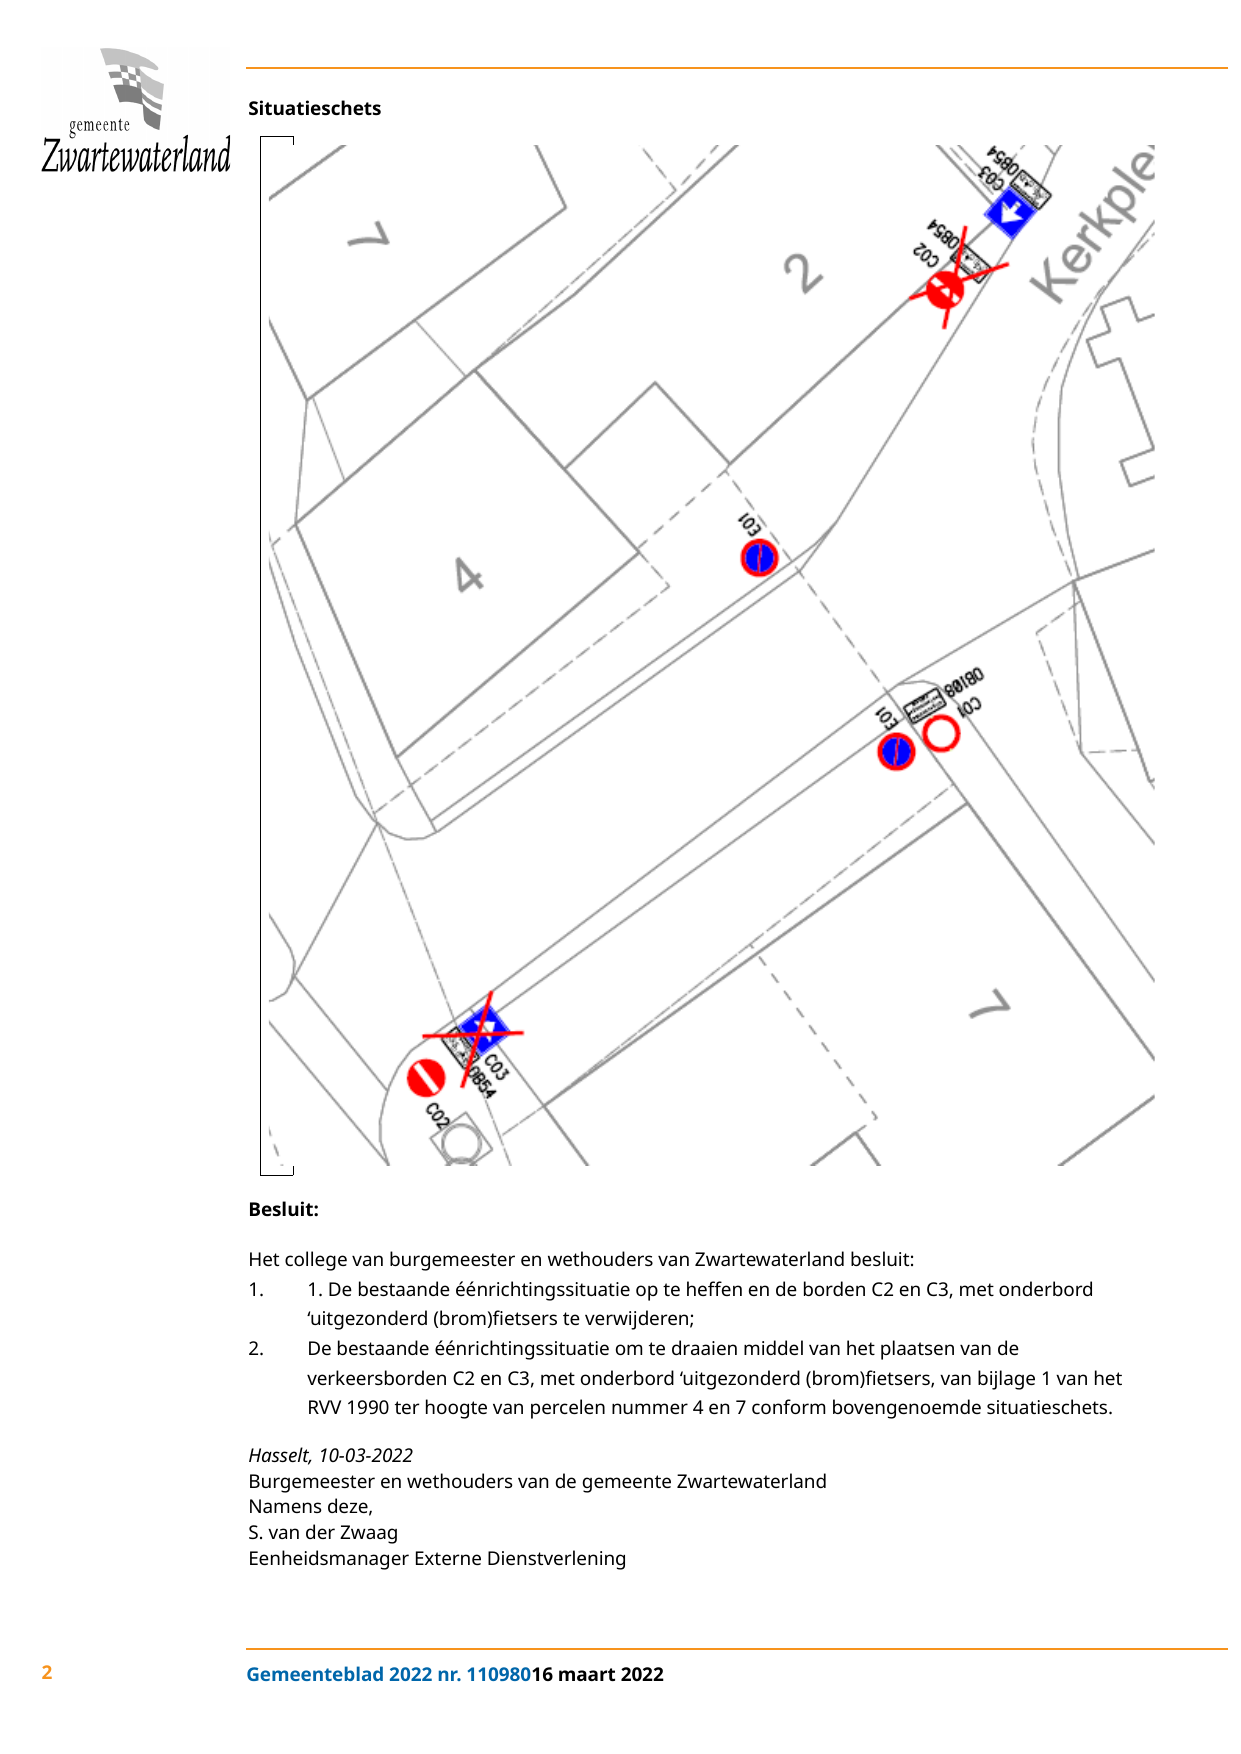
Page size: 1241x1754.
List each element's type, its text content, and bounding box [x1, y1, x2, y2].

picture [41, 47, 231, 172]
text Het college van burgemeester en wethouders van Zwartewaterland besluit: [248, 1246, 1152, 1272]
list De bestaande éénrichtingssituatie om te draaien middel van het plaatsen van de verkeersborden C2 en C3, met onderbord ‘uitgezonderd (brom)fietsers, van bijlage 1 van het RVV 1990 ter hoogte van percelen nummer 4 en 7 conform bovengenoemde situatieschets. [248, 1335, 1152, 1420]
text Situatieschets [248, 95, 1152, 121]
text Besluit: [248, 1196, 1152, 1222]
text Eenheidsmanager Externe Dienstverlening [248, 1545, 1152, 1571]
text Namens deze, [248, 1494, 1152, 1519]
text Hasselt, 10-03-2022 [248, 1442, 1152, 1468]
list 1. De bestaande éénrichtingssituatie op te heffen en de borden C2 en C3, met onderbord ‘uitgezonderd (brom)fietsers te verwijderen; [248, 1276, 1152, 1331]
text Burgemeester en wethouders van de gemeente Zwartewaterland [248, 1468, 1152, 1494]
picture [268, 145, 1155, 1166]
text S. van der Zwaag [248, 1519, 1152, 1545]
